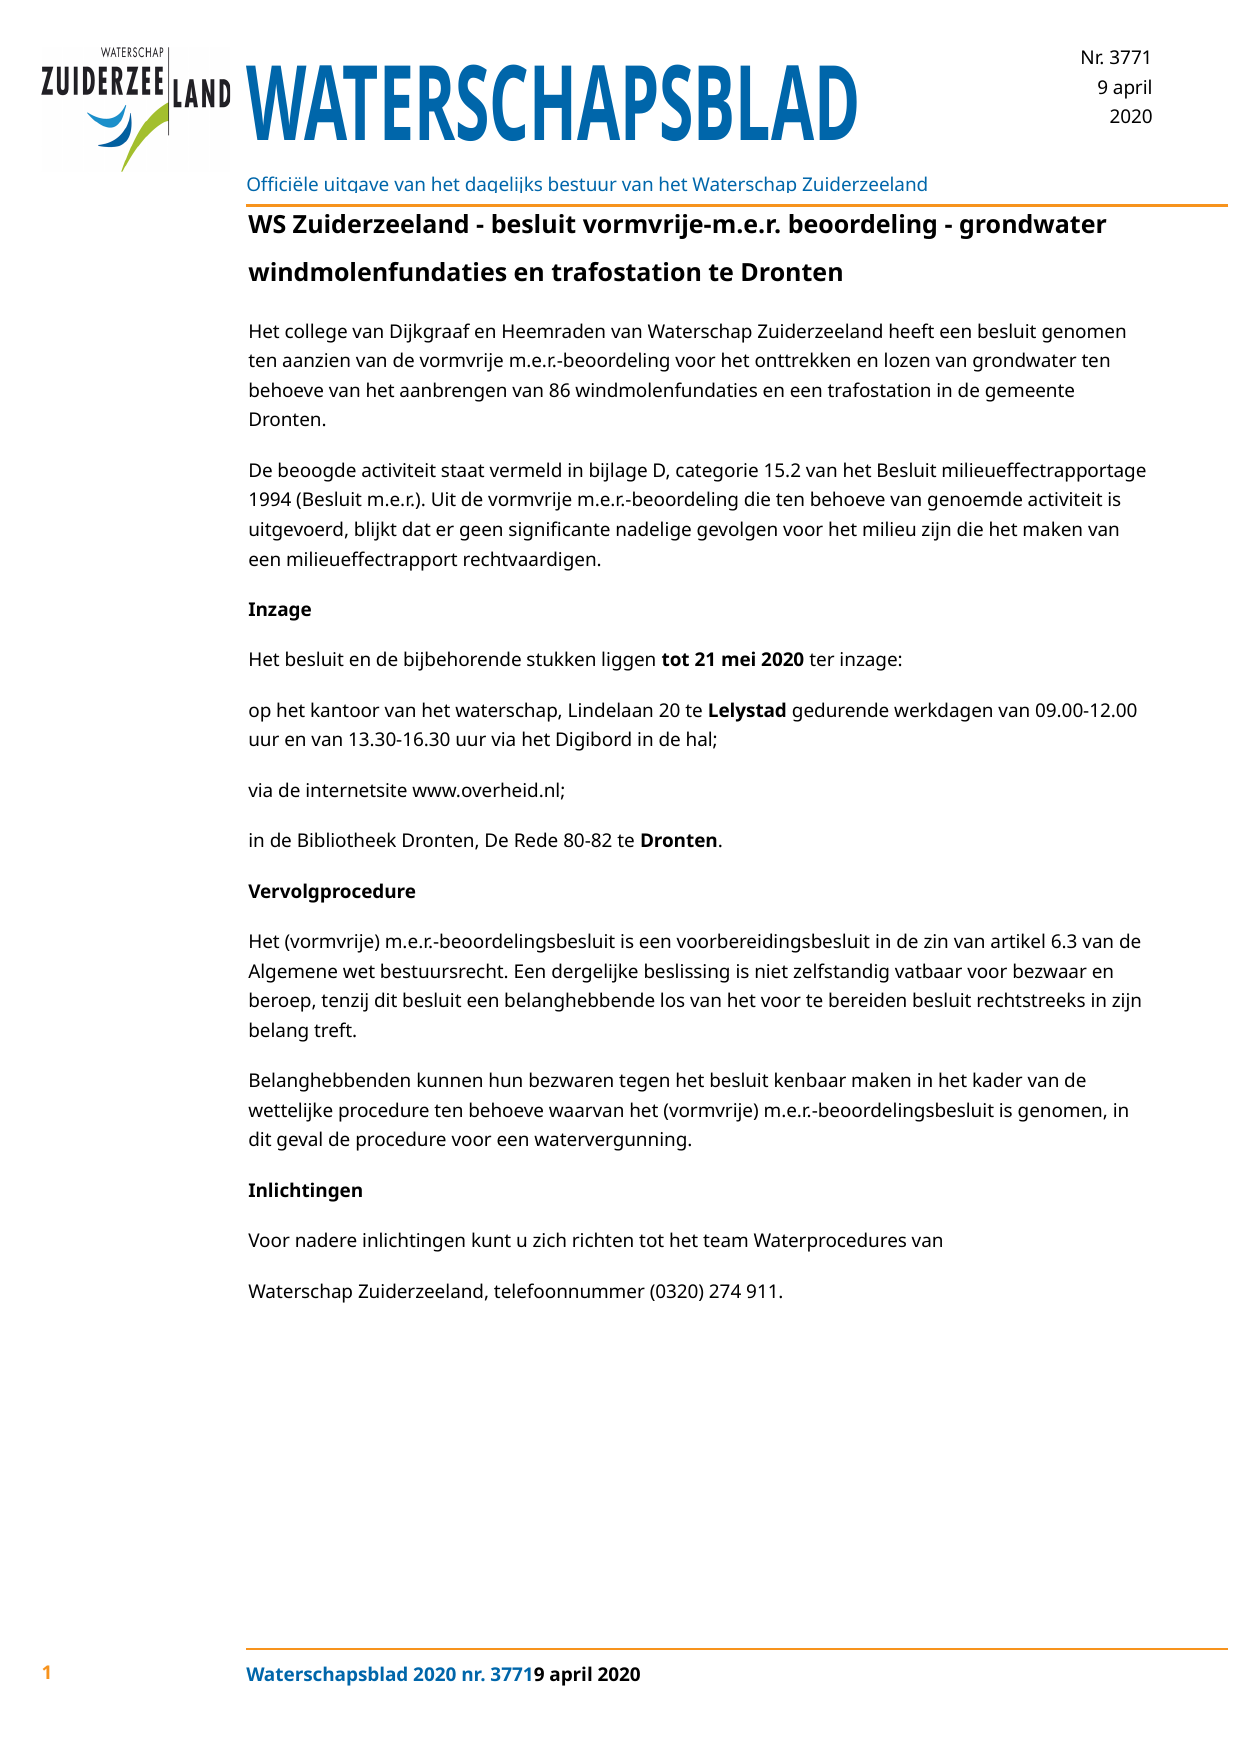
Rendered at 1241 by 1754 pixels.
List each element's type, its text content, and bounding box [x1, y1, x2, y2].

text WS Zuiderzeeland - besluit vormvrije-m.e.r. beoordeling - grondwater windmolenfundaties en trafostation te Dronten [248, 207, 1152, 288]
text Het college van Dijkgraaf en Heemraden van Waterschap Zuiderzeeland heeft een besluit genomen ten aanzien van de vormvrije m.e.r.-beoordeling voor het onttrekken en lozen van grondwater ten behoeve van het aanbrengen van 86 windmolenfundaties en een trafostation in de gemeente Dronten. [248, 318, 1152, 432]
text Belanghebbenden kunnen hun bezwaren tegen het besluit kenbaar maken in het kader van de wettelijke procedure ten behoeve waarvan het (vormvrije) m.e.r.-beoordelingsbesluit is genomen, in dit geval de procedure voor een watervergunning. [248, 1067, 1152, 1152]
text Het besluit en de bijbehorende stukken liggen tot 21 mei 2020 ter inzage: [248, 647, 1152, 672]
text Voor nadere inlichtingen kunt u zich richten tot het team Waterprocedures van [248, 1227, 1152, 1253]
text op het kantoor van het waterschap, Lindelaan 20 te Lelystad gedurende werkdagen van 09.00-12.00 uur en van 13.30-16.30 uur via het Digibord in de hal; [248, 697, 1152, 752]
text Inlichtingen [248, 1177, 1152, 1203]
text in de Bibliotheek Dronten, De Rede 80-82 te Dronten. [248, 827, 1152, 853]
text via de internetsite www.overheid.nl; [248, 777, 1152, 803]
text Het (vormvrije) m.e.r.-beoordelingsbesluit is een voorbereidingsbesluit in de zin van artikel 6.3 van de Algemene wet bestuursrecht. Een dergelijke beslissing is niet zelfstandig vatbaar voor bezwaar en beroep, tenzij dit besluit een belanghebbende los van het voor te bereiden besluit rechtstreeks in zijn belang treft. [248, 928, 1152, 1043]
picture [41, 47, 231, 172]
text De beoogde activiteit staat vermeld in bijlage D, categorie 15.2 van het Besluit milieueffect­rapportage 1994 (Besluit m.e.r.). Uit de vormvrije m.e.r.-beoordeling die ten behoeve van genoemde activiteit is uitgevoerd, blijkt dat er geen significante nadelige gevolgen voor het milieu zijn die het maken van een milieueffectrapport rechtvaardigen. [248, 457, 1152, 572]
text Inzage [248, 596, 1152, 622]
text Vervolgprocedure [248, 878, 1152, 904]
text Waterschap Zuiderzeeland, telefoonnummer (0320) 274 911. [248, 1278, 1152, 1304]
